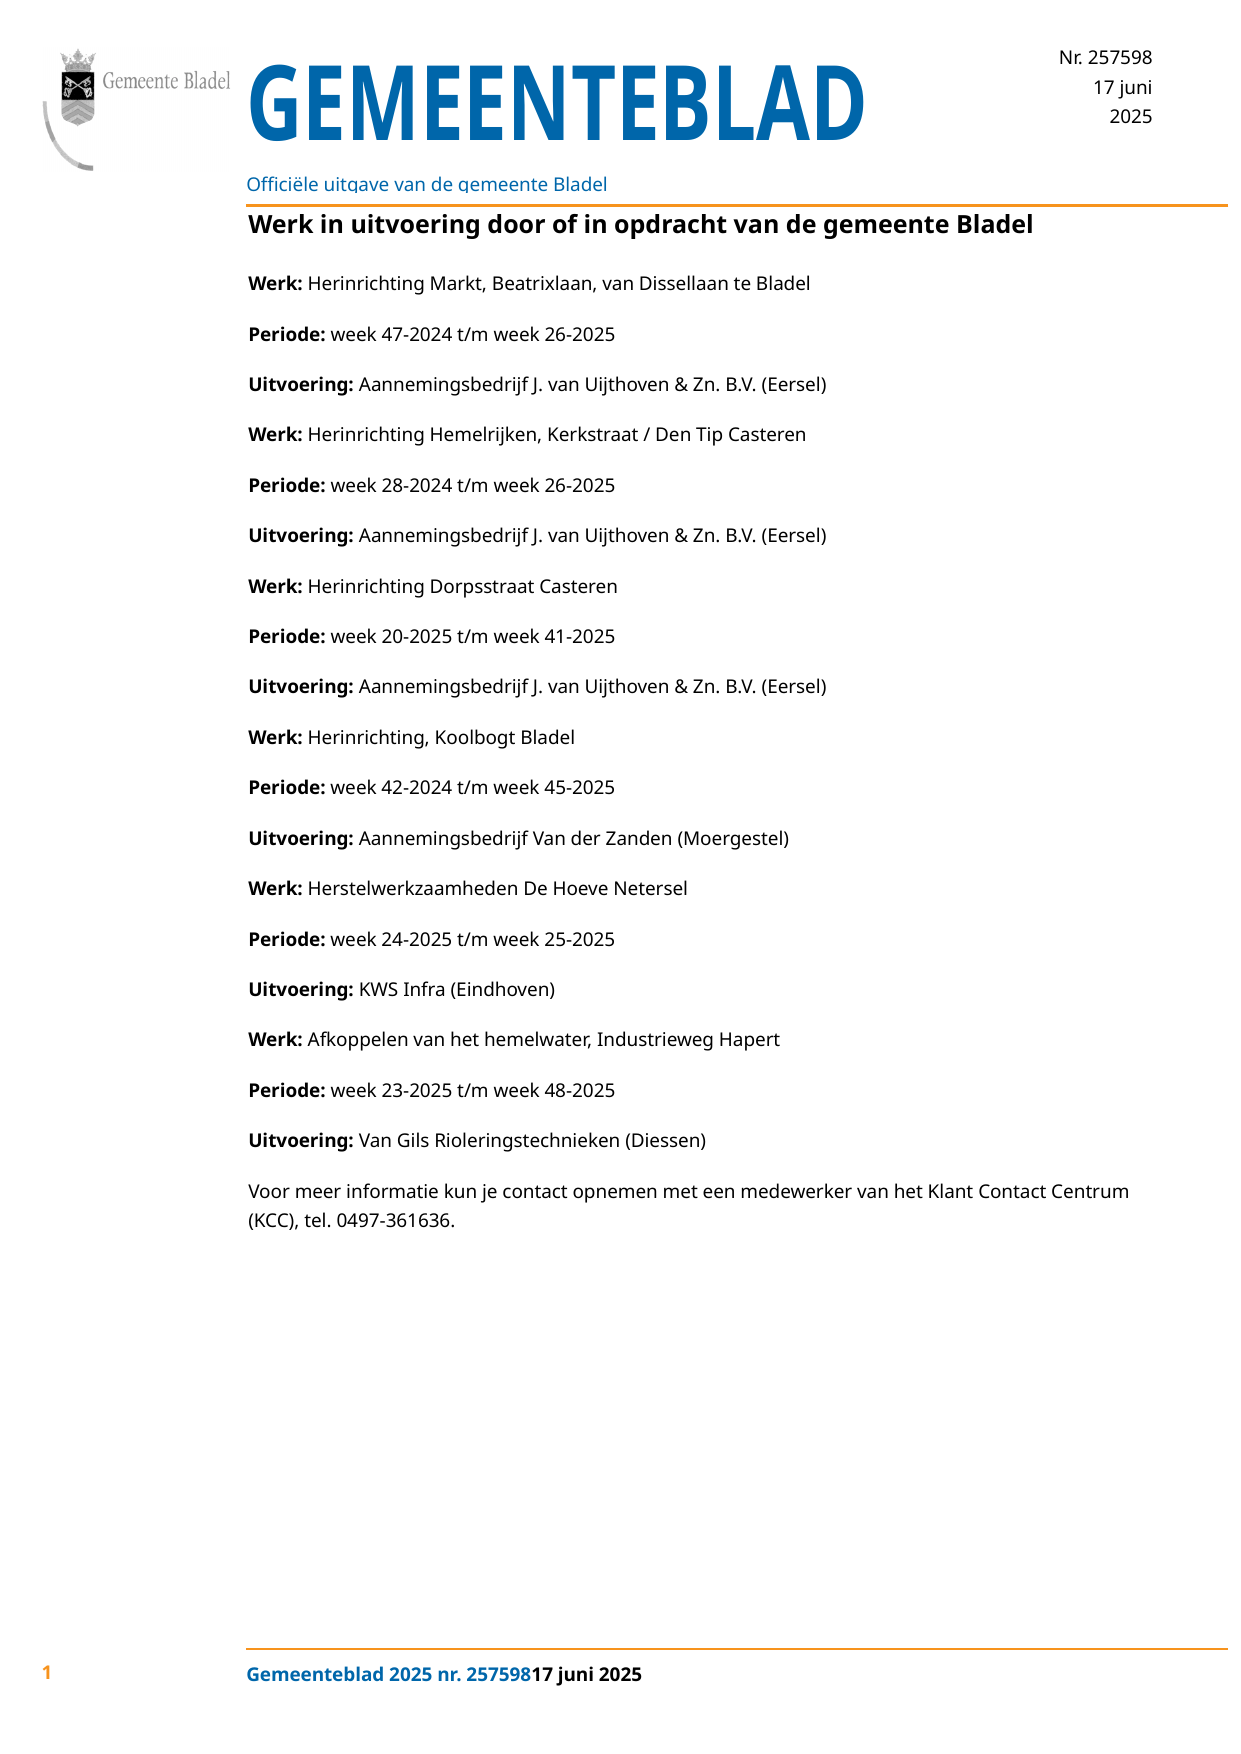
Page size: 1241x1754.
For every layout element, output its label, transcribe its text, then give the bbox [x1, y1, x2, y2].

text Werk: Herinrichting Dorpsstraat Casteren [248, 573, 1152, 598]
text Uitvoering: Aannemingsbedrijf J. van Uijthoven & Zn. B.V. (Eersel) [248, 371, 1152, 397]
text Werk: Herinrichting Markt, Beatrixlaan, van Dissellaan te Bladel [248, 270, 1152, 296]
text Uitvoering: KWS Infra (Eindhoven) [248, 976, 1152, 1002]
text Periode: week 20-2025 t/m week 41-2025 [248, 623, 1152, 649]
text Werk: Herinrichting, Koolbogt Bladel [248, 724, 1152, 750]
text Uitvoering: Aannemingsbedrijf Van der Zanden (Moergestel) [248, 825, 1152, 851]
text Werk: Herstelwerkzaamheden De Hoeve Netersel [248, 875, 1152, 901]
text Periode: week 24-2025 t/m week 25-2025 [248, 926, 1152, 951]
text Periode: week 42-2024 t/m week 45-2025 [248, 774, 1152, 800]
text Uitvoering: Aannemingsbedrijf J. van Uijthoven & Zn. B.V. (Eersel) [248, 674, 1152, 699]
text Uitvoering: Van Gils Rioleringstechnieken (Diessen) [248, 1127, 1152, 1153]
text Periode: week 28-2024 t/m week 26-2025 [248, 472, 1152, 498]
text Werk: Afkoppelen van het hemelwater, Industrieweg Hapert [248, 1027, 1152, 1052]
text Periode: week 23-2025 t/m week 48-2025 [248, 1077, 1152, 1103]
text Uitvoering: Aannemingsbedrijf J. van Uijthoven & Zn. B.V. (Eersel) [248, 522, 1152, 548]
text Werk: Herinrichting Hemelrijken, Kerkstraat / Den Tip Casteren [248, 422, 1152, 447]
text Voor meer informatie kun je contact opnemen met een medewerker van het Klant Contact Centrum (KCC), tel. 0497-361636. [248, 1178, 1152, 1233]
text Periode: week 47-2024 t/m week 26-2025 [248, 321, 1152, 346]
text Werk in uitvoering door of in opdracht van de gemeente Bladel [248, 207, 1152, 241]
picture [41, 47, 231, 172]
